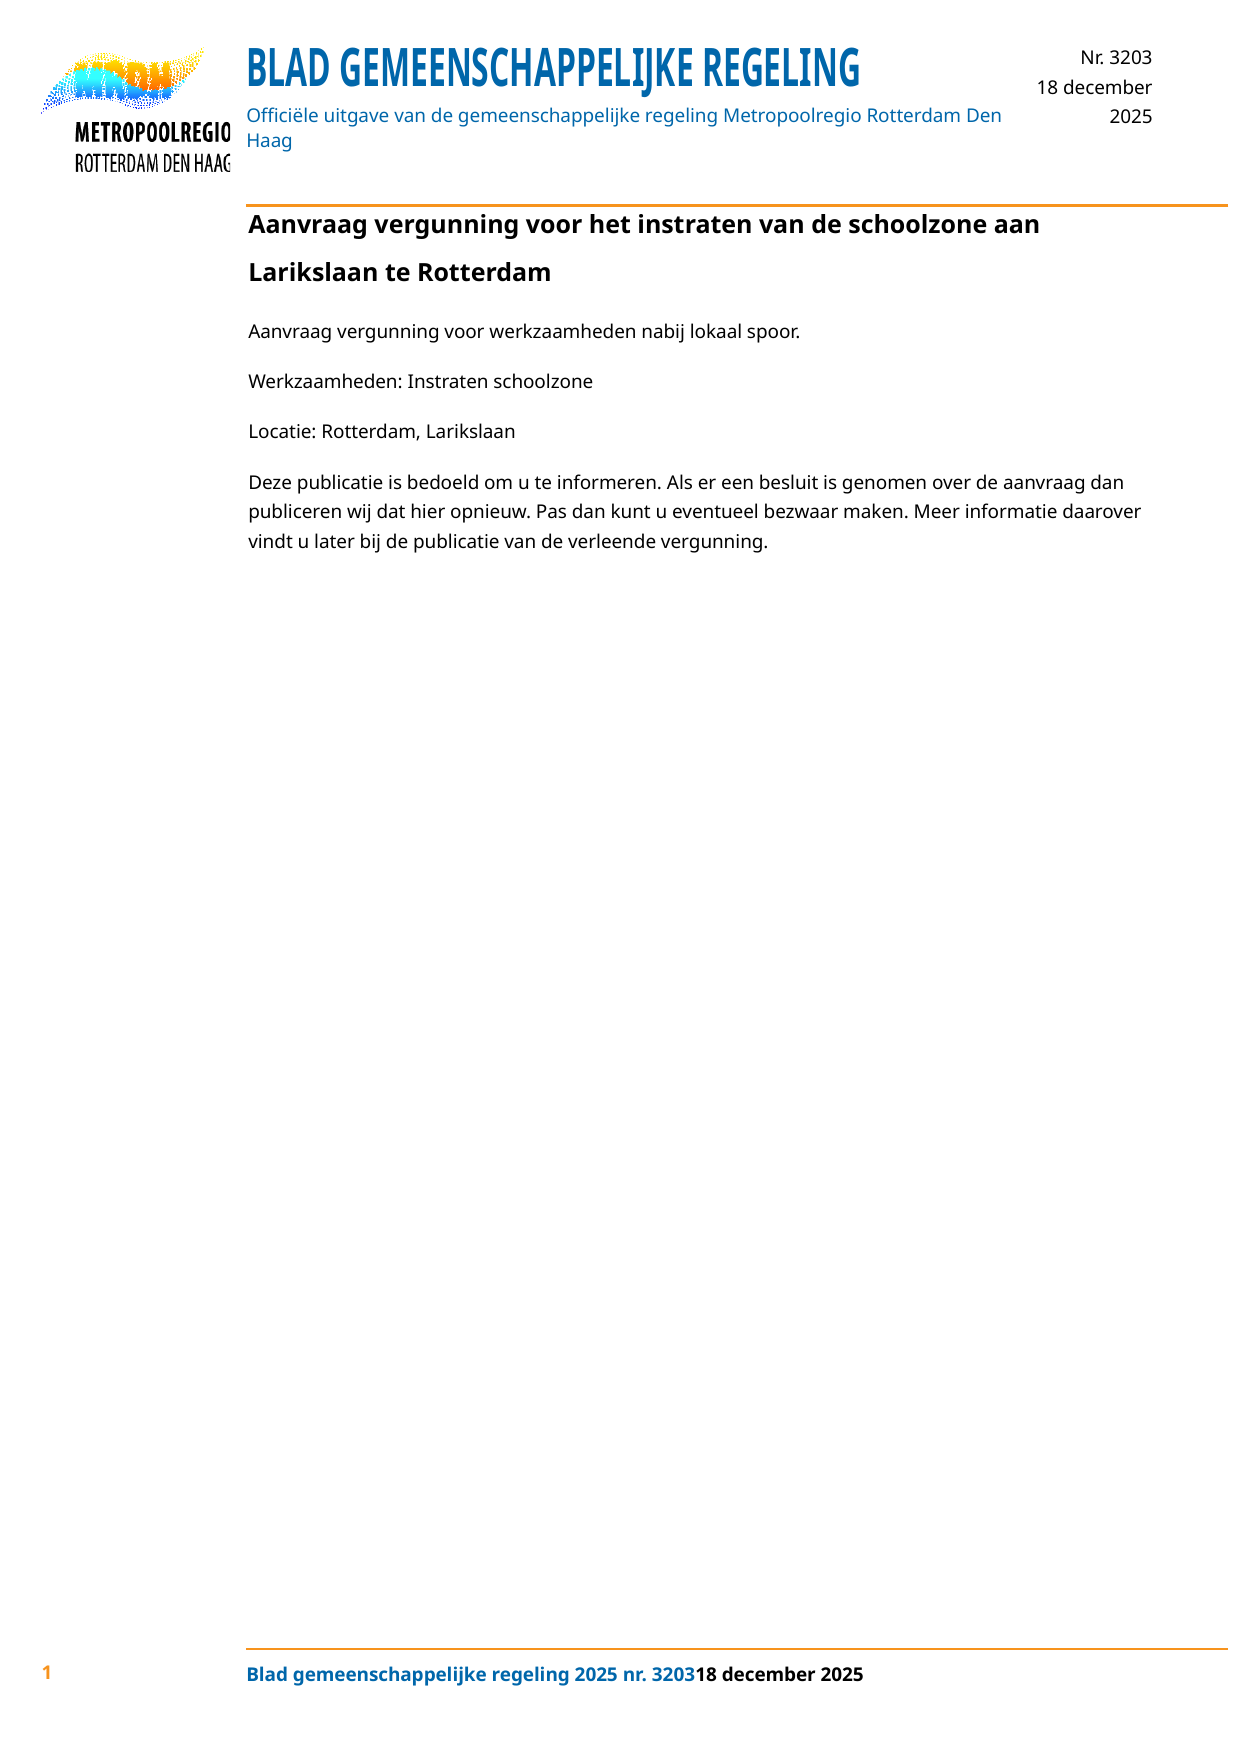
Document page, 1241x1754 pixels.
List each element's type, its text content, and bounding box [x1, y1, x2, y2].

text Locatie: Rotterdam, Larikslaan [248, 419, 1152, 444]
text Aanvraag vergunning voor werkzaamheden nabij lokaal spoor. [248, 318, 1152, 344]
text Werkzaamheden: Instraten schoolzone [248, 368, 1152, 394]
picture [41, 47, 231, 172]
text Deze publicatie is bedoeld om u te informeren. Als er een besluit is genomen over de aanvraag dan publiceren wij dat hier opnieuw. Pas dan kunt u eventueel bezwaar maken. Meer informatie daarover vindt u later bij de publicatie van de verleende vergunning. [248, 469, 1152, 554]
text Aanvraag vergunning voor het instraten van de schoolzone aan Larikslaan te Rotterdam [248, 207, 1152, 288]
